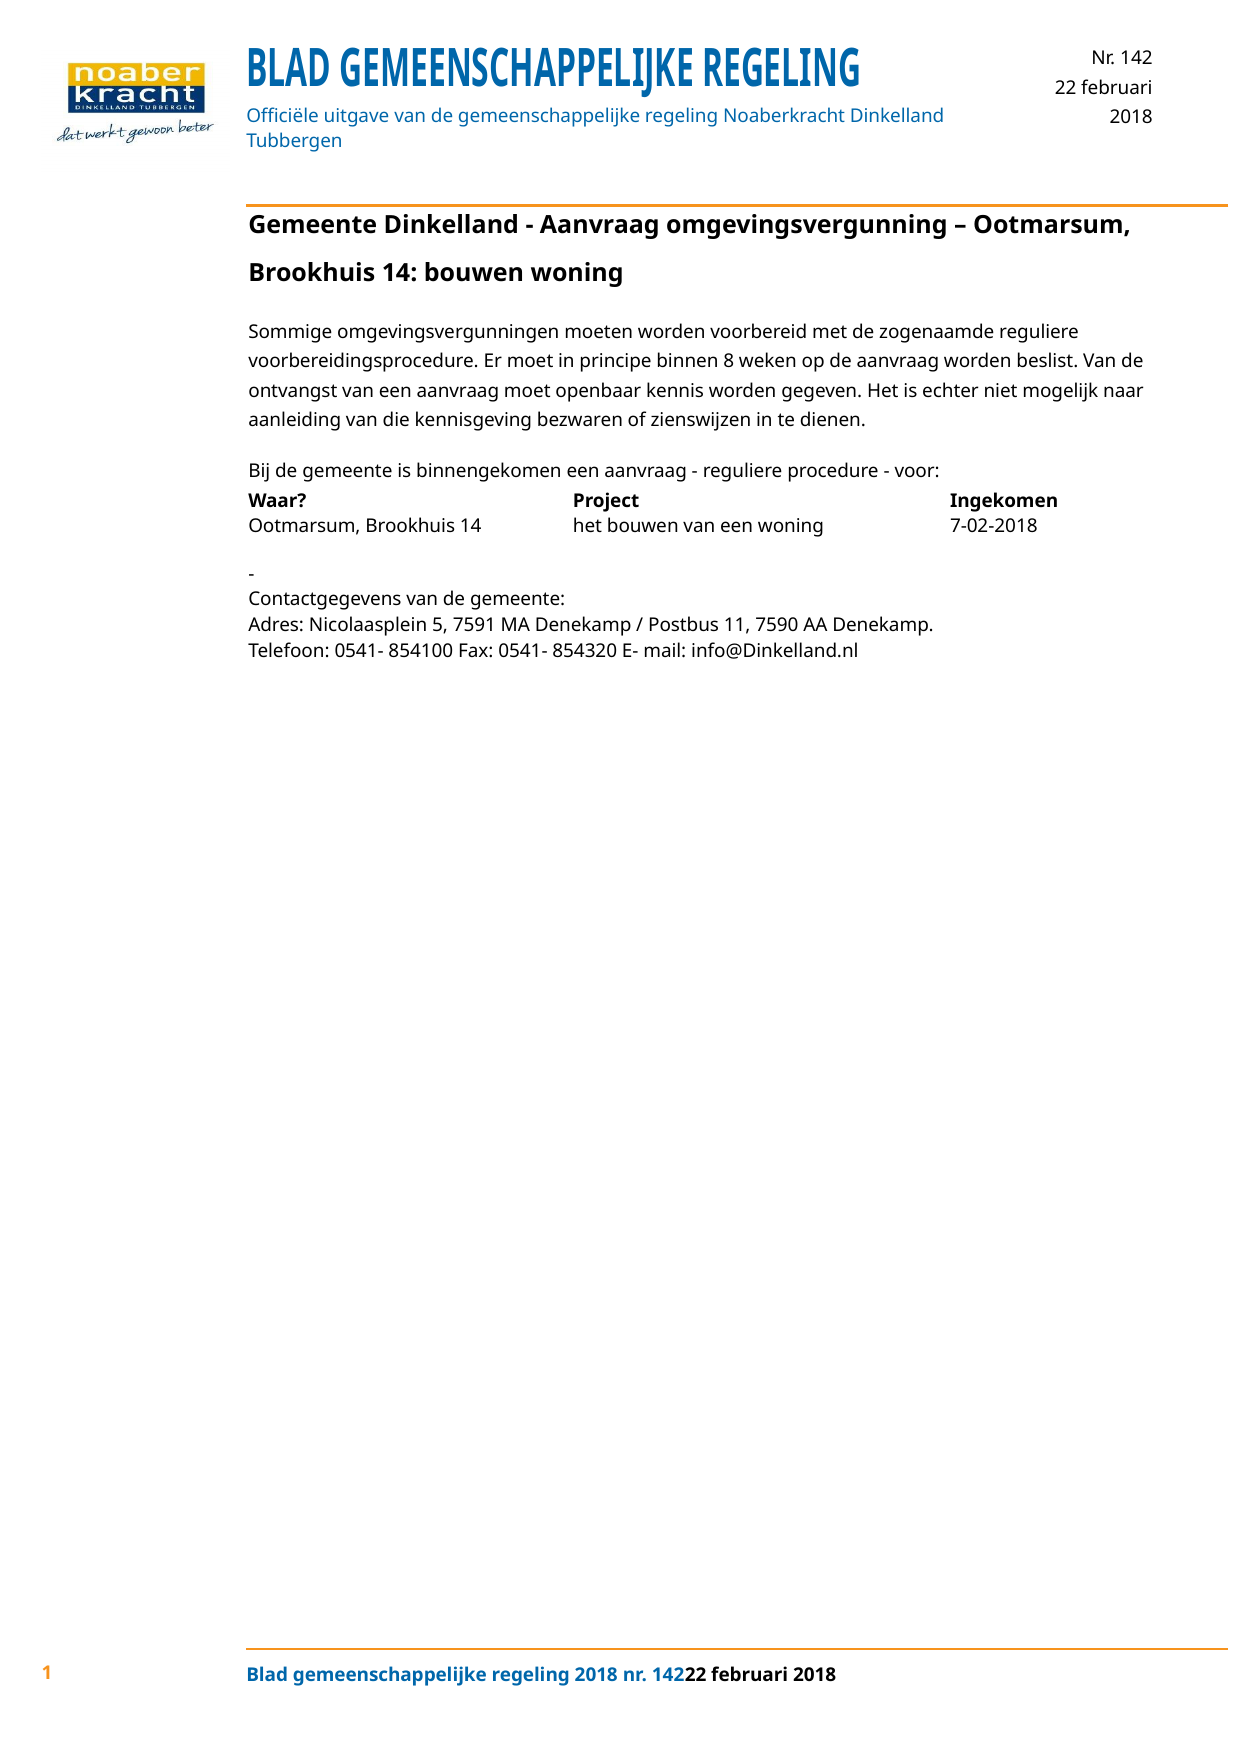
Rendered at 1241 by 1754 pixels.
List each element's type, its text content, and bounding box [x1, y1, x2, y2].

table_header Project [573, 487, 950, 512]
text Sommige omgevingsvergunningen moeten worden voorbereid met de zogenaamde reguliere voorbereidingsprocedure. Er moet in principe binnen 8 weken op de aanvraag worden beslist. Van de ontvangst van een aanvraag moet openbaar kennis worden gegeven. Het is echter niet mogelijk naar aanleiding van die kennisgeving bezwaren of zienswijzen in te dienen. [248, 318, 1152, 432]
text - [248, 560, 1152, 585]
table_header Waar? [248, 487, 573, 512]
text Gemeente Dinkelland - Aanvraag omgevingsvergunning – Ootmarsum, Brookhuis 14: bouwen woning [248, 207, 1152, 288]
table_cell het bouwen van een woning [573, 513, 950, 538]
text Bij de gemeente is binnengekomen een aanvraag - reguliere procedure - voor: [248, 457, 1152, 483]
picture [41, 47, 231, 172]
table_header Ingekomen [950, 487, 1152, 512]
text Telefoon: 0541- 854100 Fax: 0541- 854320 E- mail: info@Dinkelland.nl [248, 637, 1152, 663]
table_cell 7-02-2018 [950, 513, 1152, 538]
text Contactgegevens van de gemeente: [248, 585, 1152, 611]
table_cell Ootmarsum, Brookhuis 14 [248, 513, 573, 538]
text Adres: Nicolaasplein 5, 7591 MA Denekamp / Postbus 11, 7590 AA Denekamp. [248, 611, 1152, 637]
